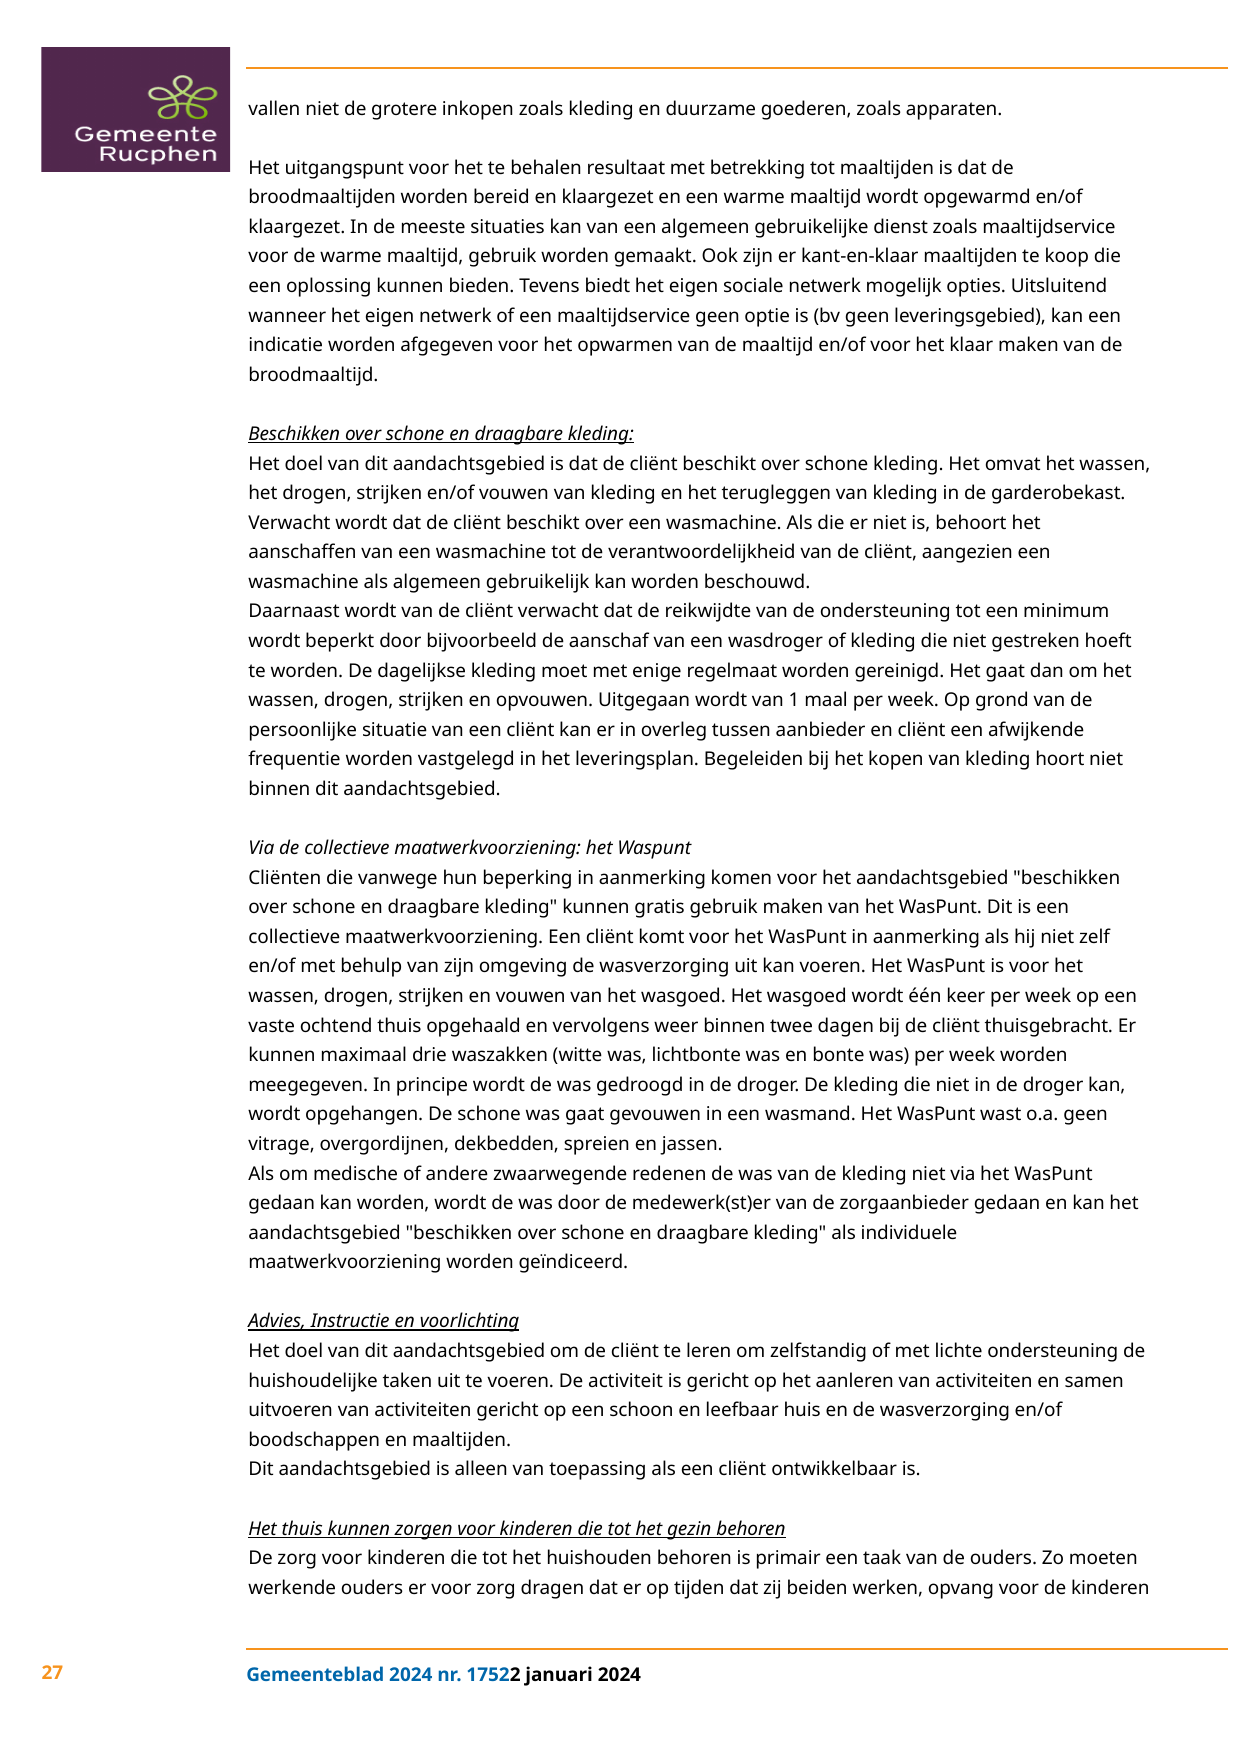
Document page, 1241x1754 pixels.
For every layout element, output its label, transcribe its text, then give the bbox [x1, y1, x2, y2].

text Dit aandachtsgebied is alleen van toepassing als een cliënt ontwikkelbaar is. [248, 1456, 1152, 1481]
text Via de collectieve maatwerkvoorziening: het Waspunt [248, 834, 1152, 860]
text Cliënten die vanwege hun beperking in aanmerking komen voor het aandachtsgebied "beschikken over schone en draagbare kleding" kunnen gratis gebruik maken van het WasPunt. Dit is een collectieve maatwerkvoorziening. Een cliënt komt voor het WasPunt in aanmerking als hij niet zelf en/of met behulp van zijn omgeving de wasverzorging uit kan voeren. Het WasPunt is voor het wassen, drogen, strijken en vouwen van het wasgoed. Het wasgoed wordt één keer per week op een vaste ochtend thuis opgehaald en vervolgens weer binnen twee dagen bij de cliënt thuisgebracht. Er kunnen maximaal drie waszakken (witte was, lichtbonte was en bonte was) per week worden meegegeven. In principe wordt de was gedroogd in de droger. De kleding die niet in de droger kan, wordt opgehangen. De schone was gaat gevouwen in een wasmand. Het WasPunt wast o.a. geen vitrage, overgordijnen, dekbedden, spreien en jassen. [248, 864, 1152, 1156]
text Als om medische of andere zwaarwegende redenen de was van de kleding niet via het WasPunt gedaan kan worden, wordt de was door de medewerk(st)er van de zorgaanbieder gedaan en kan het aandachtsgebied "beschikken over schone en draagbare kleding" als individuele maatwerkvoorziening worden geïndiceerd. [248, 1160, 1152, 1274]
text De zorg voor kinderen die tot het huishouden behoren is primair een taak van de ouders. Zo moeten werkende ouders er voor zorg dragen dat er op tijden dat zij beiden werken, opvang voor de kinderen [248, 1544, 1152, 1600]
picture [41, 47, 231, 172]
text vallen niet de grotere inkopen zoals kleding en duurzame goederen, zoals apparaten. [248, 95, 1152, 121]
text Het doel van dit aandachtsgebied is dat de cliënt beschikt over schone kleding. Het omvat het wassen, het drogen, strijken en/of vouwen van kleding en het terugleggen van kleding in de garderobekast. Verwacht wordt dat de cliënt beschikt over een wasmachine. Als die er niet is, behoort het aanschaffen van een wasmachine tot de verantwoordelijkheid van de cliënt, aangezien een wasmachine als algemeen gebruikelijk kan worden beschouwd. [248, 450, 1152, 594]
text Het doel van dit aandachtsgebied om de cliënt te leren om zelfstandig of met lichte ondersteuning de huishoudelijke taken uit te voeren. De activiteit is gericht op het aanleren van activiteiten en samen uitvoeren van activiteiten gericht op een schoon en leefbaar huis en de wasverzorging en/of boodschappen en maaltijden. [248, 1337, 1152, 1452]
text Beschikken over schone en draagbare kleding: [248, 420, 1152, 446]
text Het uitgangspunt voor het te behalen resultaat met betrekking tot maaltijden is dat de broodmaaltijden worden bereid en klaargezet en een warme maaltijd wordt opgewarmd en/of klaargezet. In de meeste situaties kan van een algemeen gebruikelijke dienst zoals maaltijdservice voor de warme maaltijd, gebruik worden gemaakt. Ook zijn er kant-en-klaar maaltijden te koop die een oplossing kunnen bieden. Tevens biedt het eigen sociale netwerk mogelijk opties. Uitsluitend wanneer het eigen netwerk of een maaltijdservice geen optie is (bv geen leveringsgebied), kan een indicatie worden afgegeven voor het opwarmen van de maaltijd en/of voor het klaar maken van de broodmaaltijd. [248, 154, 1152, 387]
text Advies, Instructie en voorlichting [248, 1308, 1152, 1333]
text Daarnaast wordt van de cliënt verwacht dat de reikwijdte van de ondersteuning tot een minimum wordt beperkt door bijvoorbeeld de aanschaf van een wasdroger of kleding die niet gestreken hoeft te worden. De dagelijkse kleding moet met enige regelmaat worden gereinigd. Het gaat dan om het wassen, drogen, strijken en opvouwen. Uitgegaan wordt van 1 maal per week. Op grond van de persoonlijke situatie van een cliënt kan er in overleg tussen aanbieder en cliënt een afwijkende frequentie worden vastgelegd in het leveringsplan. Begeleiden bij het kopen van kleding hoort niet binnen dit aandachtsgebied. [248, 598, 1152, 801]
text Het thuis kunnen zorgen voor kinderen die tot het gezin behoren [248, 1515, 1152, 1541]
